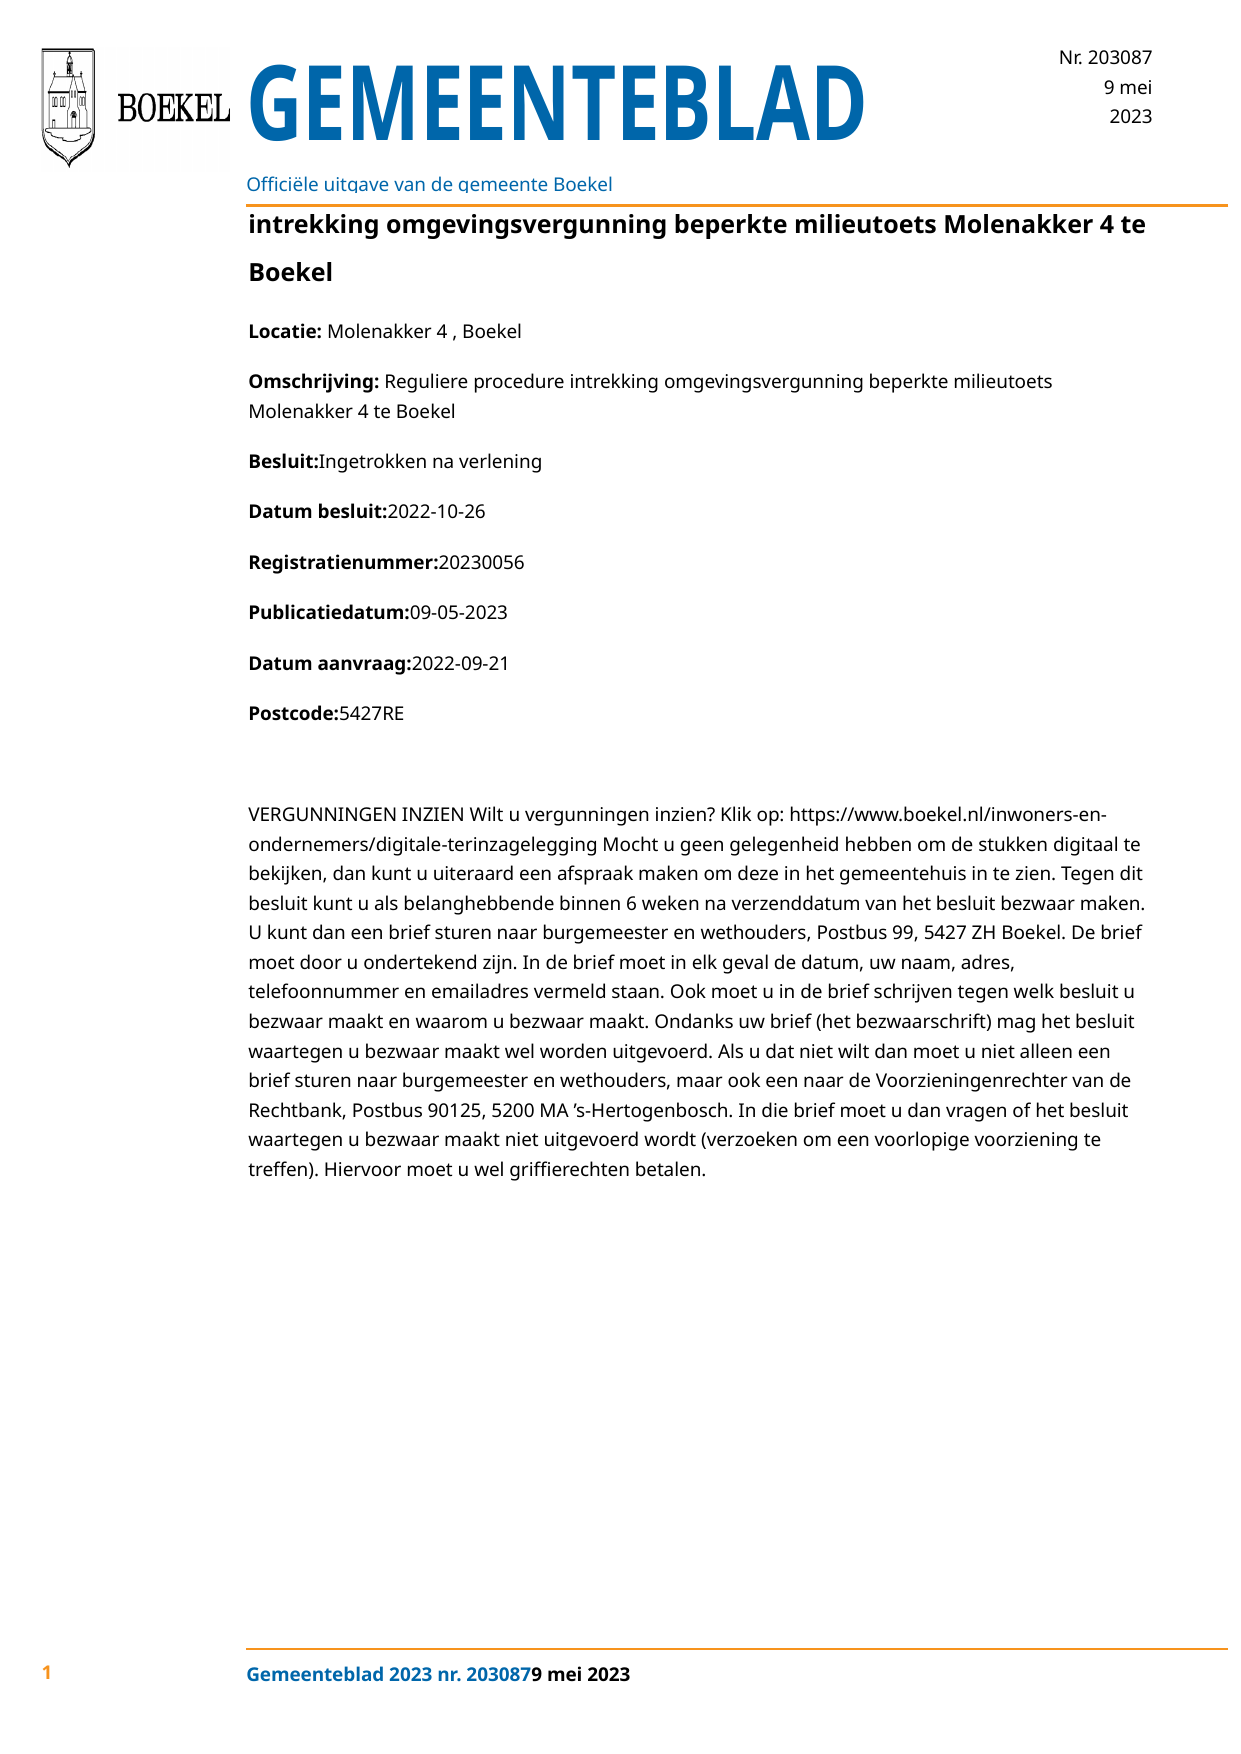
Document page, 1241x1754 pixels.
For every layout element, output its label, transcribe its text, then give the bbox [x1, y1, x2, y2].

text Registratienummer:20230056 [248, 549, 1152, 575]
picture [41, 47, 231, 172]
text Omschrijving: Reguliere procedure intrekking omgevingsvergunning beperkte milieutoets Molenakker 4 te Boekel [248, 368, 1152, 424]
text Datum aanvraag:2022-09-21 [248, 650, 1152, 676]
text Besluit:Ingetrokken na verlening [248, 448, 1152, 474]
text Publicatiedatum:09-05-2023 [248, 599, 1152, 625]
text Postcode:5427RE [248, 700, 1152, 726]
text Datum besluit:2022-10-26 [248, 499, 1152, 524]
text intrekking omgevingsvergunning beperkte milieutoets Molenakker 4 te Boekel [248, 207, 1152, 288]
text Locatie: Molenakker 4 , Boekel [248, 318, 1152, 344]
text VERGUNNINGEN INZIEN Wilt u vergunningen inzien? Klik op: https://www.boekel.nl/inwoners-en-ondernemers/digitale-terinzagelegging Mocht u geen gelegenheid hebben om de stukken digitaal te bekijken, dan kunt u uiteraard een afspraak maken om deze in het gemeentehuis in te zien. Tegen dit besluit kunt u als belanghebbende binnen 6 weken na verzenddatum van het besluit bezwaar maken. U kunt dan een brief sturen naar burgemeester en wethouders, Postbus 99, 5427 ZH Boekel. De brief moet door u ondertekend zijn. In de brief moet in elk geval de datum, uw naam, adres, telefoonnummer en emailadres vermeld staan. Ook moet u in de brief schrijven tegen welk besluit u bezwaar maakt en waarom u bezwaar maakt. Ondanks uw brief (het bezwaarschrift) mag het besluit waartegen u bezwaar maakt wel worden uitgevoerd. Als u dat niet wilt dan moet u niet alleen een brief sturen naar burgemeester en wethouders, maar ook een naar de Voorzieningenrechter van de Rechtbank, Postbus 90125, 5200 MA ’s-Hertogenbosch. In die brief moet u dan vragen of het besluit waartegen u bezwaar maakt niet uitgevoerd wordt (verzoeken om een voorlopige voorziening te treffen). Hiervoor moet u wel griffierechten betalen. [248, 801, 1152, 1182]
